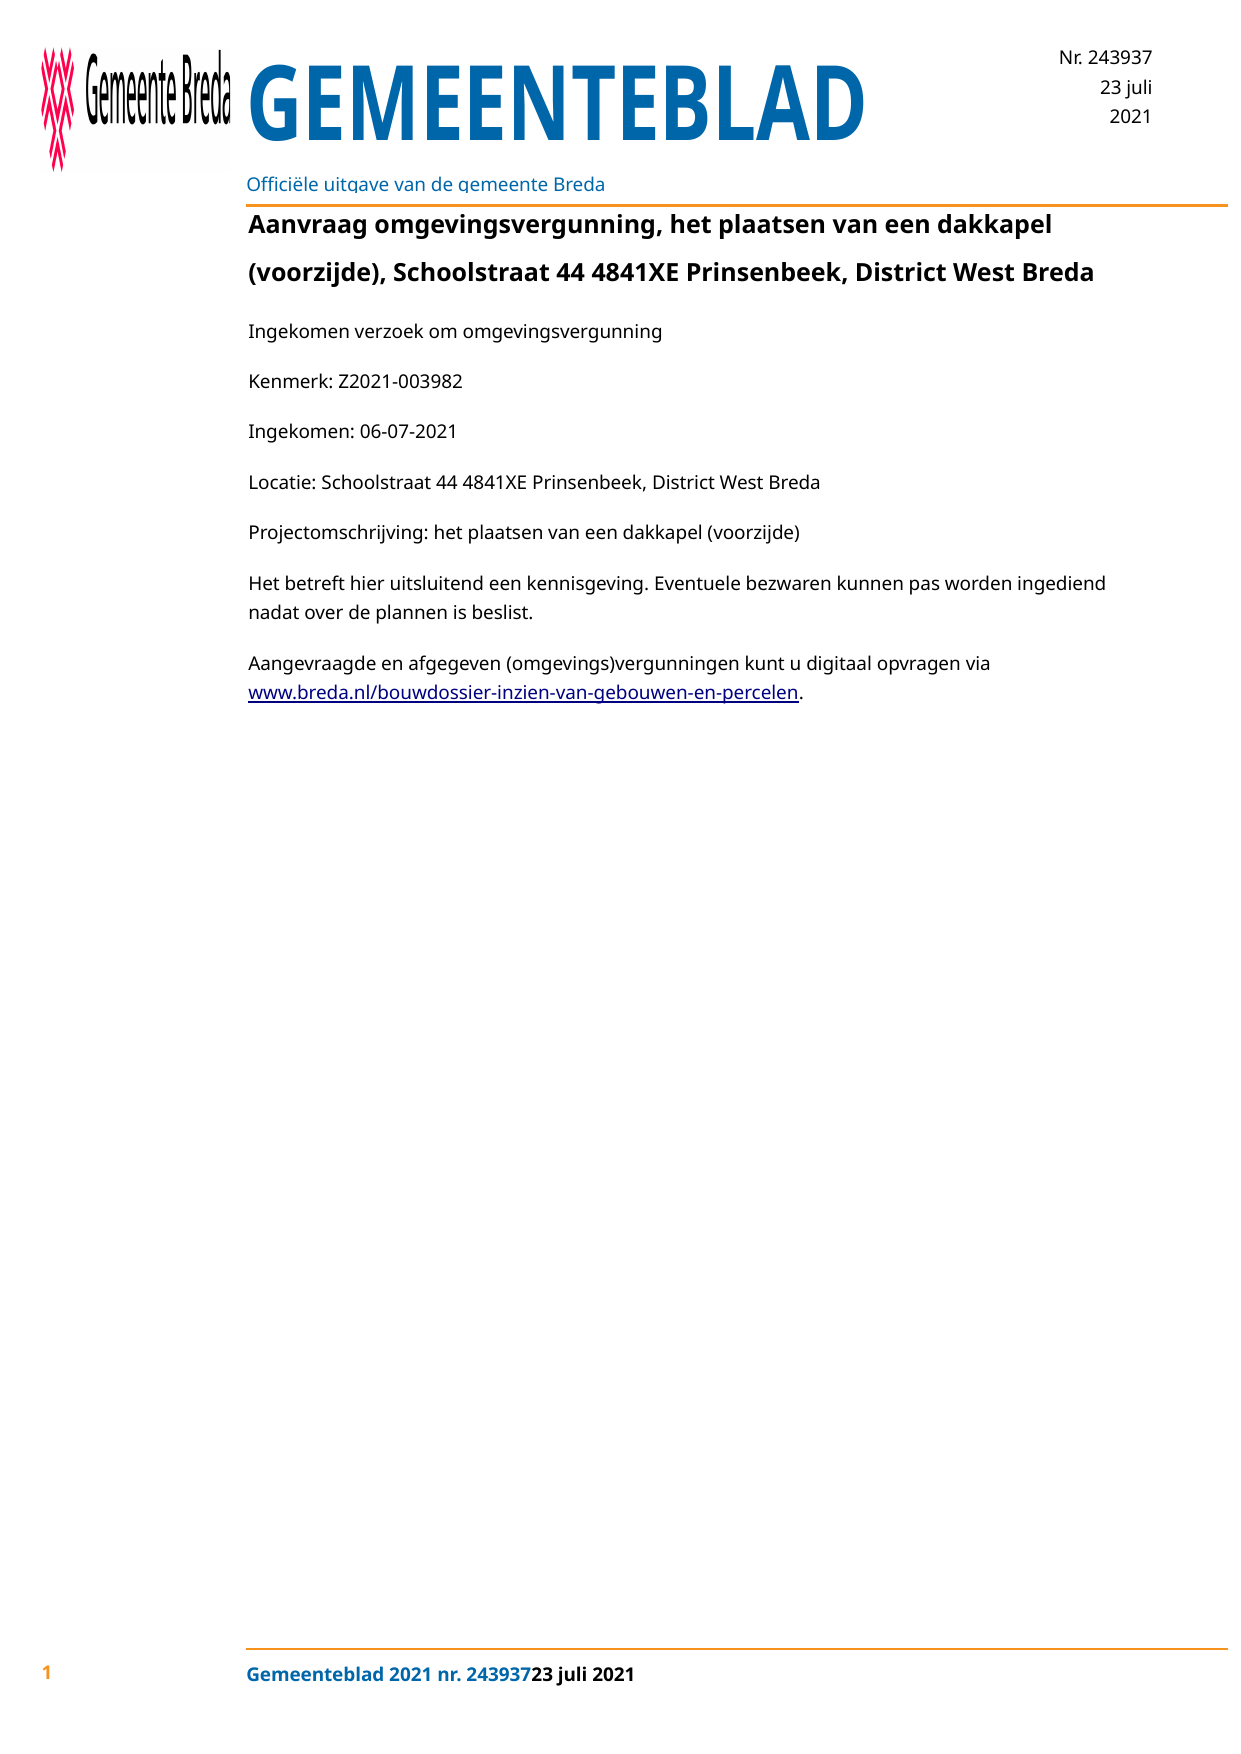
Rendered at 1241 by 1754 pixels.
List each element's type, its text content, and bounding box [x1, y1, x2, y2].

text Ingekomen: 06-07-2021 [248, 419, 1152, 444]
text Aangevraagde en afgegeven (omgevings)vergunningen kunt u digitaal opvragen via www.breda.nl/bouwdossier-inzien-van-gebouwen-en-percelen. [248, 650, 1152, 705]
text Kenmerk: Z2021-003982 [248, 368, 1152, 394]
text Ingekomen verzoek om omgevingsvergunning [248, 318, 1152, 344]
text Het betreft hier uitsluitend een kennisgeving. Eventuele bezwaren kunnen pas worden ingediend nadat over de plannen is beslist. [248, 570, 1152, 625]
text Locatie: Schoolstraat 44 4841XE Prinsenbeek, District West Breda [248, 469, 1152, 495]
text Aanvraag omgevingsvergunning, het plaatsen van een dakkapel (voorzijde), Schoolstraat 44 4841XE Prinsenbeek, District West Breda [248, 207, 1152, 288]
picture [41, 47, 231, 172]
text Projectomschrijving: het plaatsen van een dakkapel (voorzijde) [248, 519, 1152, 545]
